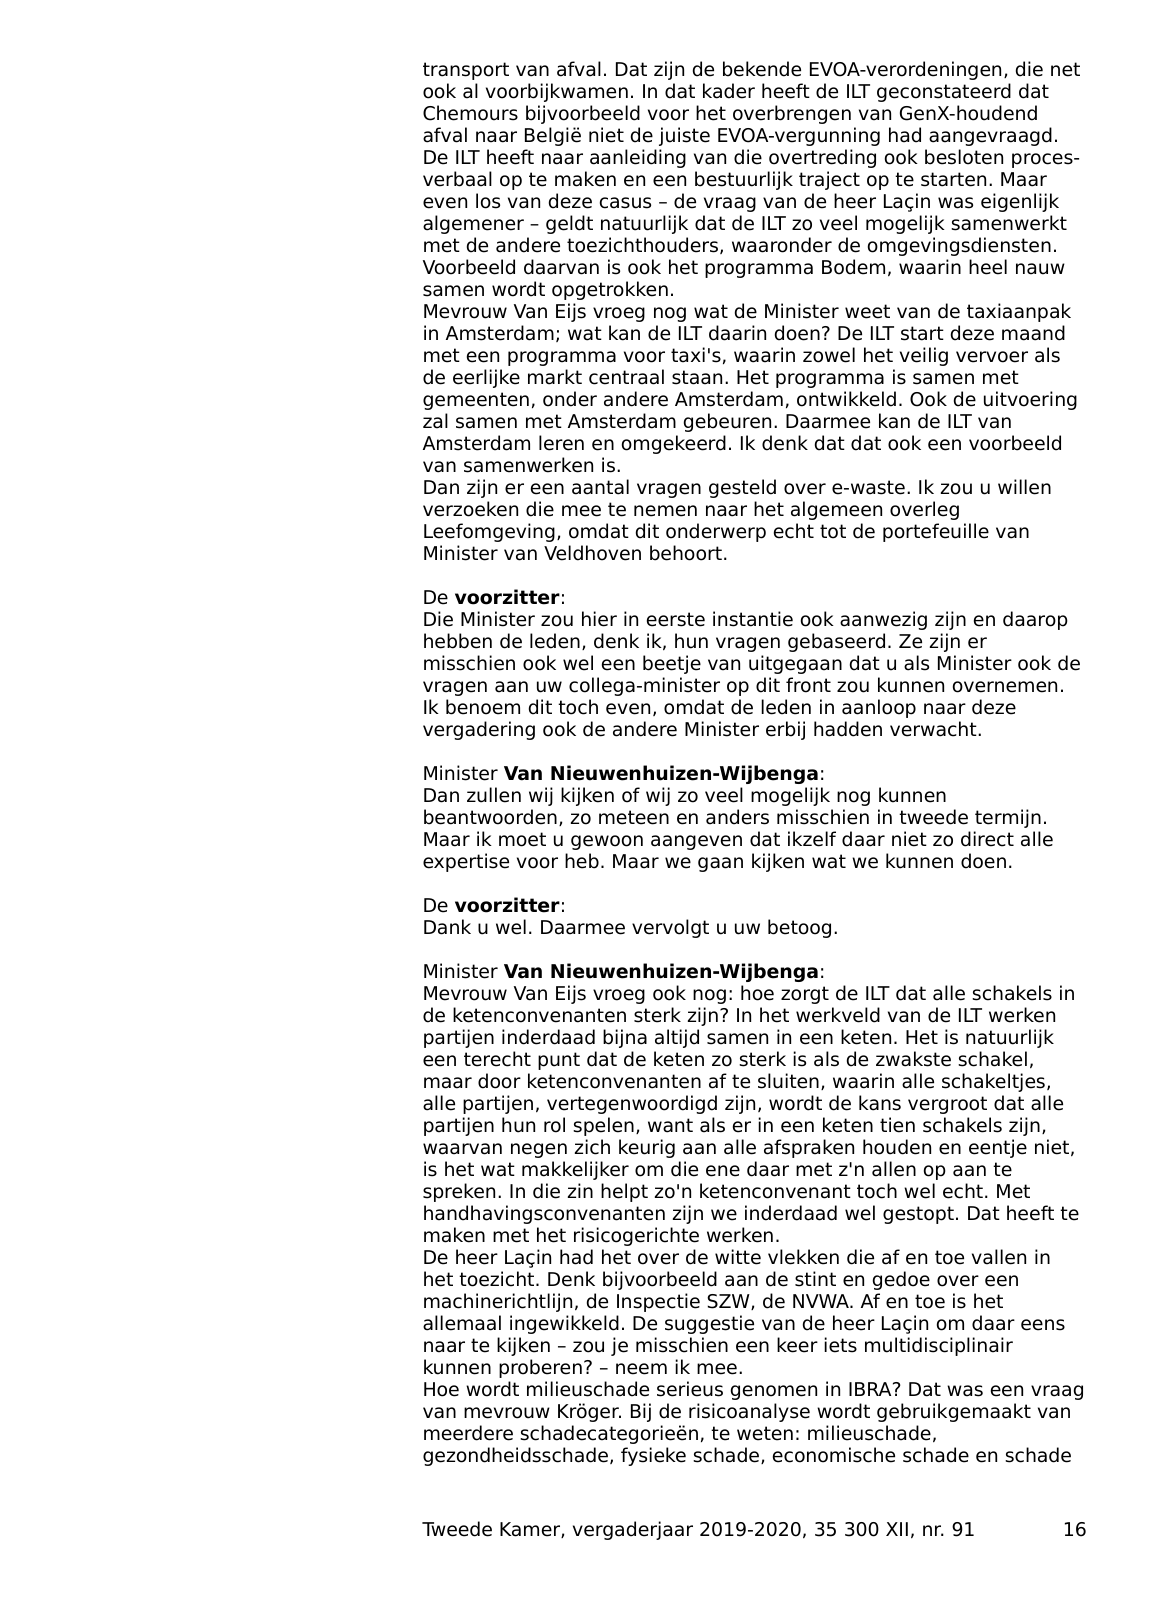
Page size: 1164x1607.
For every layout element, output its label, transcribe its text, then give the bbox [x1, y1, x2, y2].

text De voorzitter: [422, 895, 1087, 917]
text Minister Van Nieuwenhuizen-Wijbenga: [422, 763, 1087, 785]
text Hoe wordt milieuschade serieus genomen in IBRA? Dat was een vraag van mevrouw Kröger. Bij de risicoanalyse wordt gebruikgemaakt van meerdere schadecategorieën, te weten: milieuschade, gezondheidsschade, fysieke schade, economische schade en schade [422, 1379, 1087, 1467]
text Dank u wel. Daarmee vervolgt u uw betoog. [422, 917, 1087, 939]
text Dan zijn er een aantal vragen gesteld over e-waste. Ik zou u willen verzoeken die mee te nemen naar het algemeen overleg Leefomgeving, omdat dit onderwerp echt tot de portefeuille van Minister van Veldhoven behoort. [422, 477, 1087, 564]
text Dan zullen wij kijken of wij zo veel mogelijk nog kunnen beantwoorden, zo meteen en anders misschien in tweede termijn. Maar ik moet u gewoon aangeven dat ikzelf daar niet zo direct alle expertise voor heb. Maar we gaan kijken wat we kunnen doen. [422, 785, 1087, 873]
text Die Minister zou hier in eerste instantie ook aanwezig zijn en daarop hebben de leden, denk ik, hun vragen gebaseerd. Ze zijn er misschien ook wel een beetje van uitgegaan dat u als Minister ook de vragen aan uw collega-minister op dit front zou kunnen overnemen. Ik benoem dit toch even, omdat de leden in aanloop naar deze vergadering ook de andere Minister erbij hadden verwacht. [422, 609, 1087, 741]
text transport van afval. Dat zijn de bekende EVOA-verordeningen, die net ook al voorbijkwamen. In dat kader heeft de ILT geconstateerd dat Chemours bijvoorbeeld voor het overbrengen van GenX-houdend afval naar België niet de juiste EVOA-vergunning had aangevraagd. De ILT heeft naar aanleiding van die overtreding ook besloten proces-verbaal op te maken en een bestuurlijk traject op te starten. Maar even los van deze casus – de vraag van de heer Laçin was eigenlijk algemener – geldt natuurlijk dat de ILT zo veel mogelijk samenwerkt met de andere toezichthouders, waaronder de omgevingsdiensten. Voorbeeld daarvan is ook het programma Bodem, waarin heel nauw samen wordt opgetrokken. [422, 59, 1087, 301]
text Mevrouw Van Eijs vroeg nog wat de Minister weet van de taxiaanpak in Amsterdam; wat kan de ILT daarin doen? De ILT start deze maand met een programma voor taxi's, waarin zowel het veilig vervoer als de eerlijke markt centraal staan. Het programma is samen met gemeenten, onder andere Amsterdam, ontwikkeld. Ook de uitvoering zal samen met Amsterdam gebeuren. Daarmee kan de ILT van Amsterdam leren en omgekeerd. Ik denk dat dat ook een voorbeeld van samenwerken is. [422, 301, 1087, 477]
text Mevrouw Van Eijs vroeg ook nog: hoe zorgt de ILT dat alle schakels in de ketenconvenanten sterk zijn? In het werkveld van de ILT werken partijen inderdaad bijna altijd samen in een keten. Het is natuurlijk een terecht punt dat de keten zo sterk is als de zwakste schakel, maar door ketenconvenanten af te sluiten, waarin alle schakeltjes, alle partijen, vertegenwoordigd zijn, wordt de kans vergroot dat alle partijen hun rol spelen, want als er in een keten tien schakels zijn, waarvan negen zich keurig aan alle afspraken houden en eentje niet, is het wat makkelijker om die ene daar met z'n allen op aan te spreken. In die zin helpt zo'n ketenconvenant toch wel echt. Met handhavingsconvenanten zijn we inderdaad wel gestopt. Dat heeft te maken met het risicogerichte werken. [422, 983, 1087, 1247]
text De heer Laçin had het over de witte vlekken die af en toe vallen in het toezicht. Denk bijvoorbeeld aan de stint en gedoe over een machinerichtlijn, de Inspectie SZW, de NVWA. Af en toe is het allemaal ingewikkeld. De suggestie van de heer Laçin om daar eens naar te kijken – zou je misschien een keer iets multidisciplinair kunnen proberen? – neem ik mee. [422, 1247, 1087, 1379]
text De voorzitter: [422, 587, 1087, 609]
text Minister Van Nieuwenhuizen-Wijbenga: [422, 961, 1087, 983]
